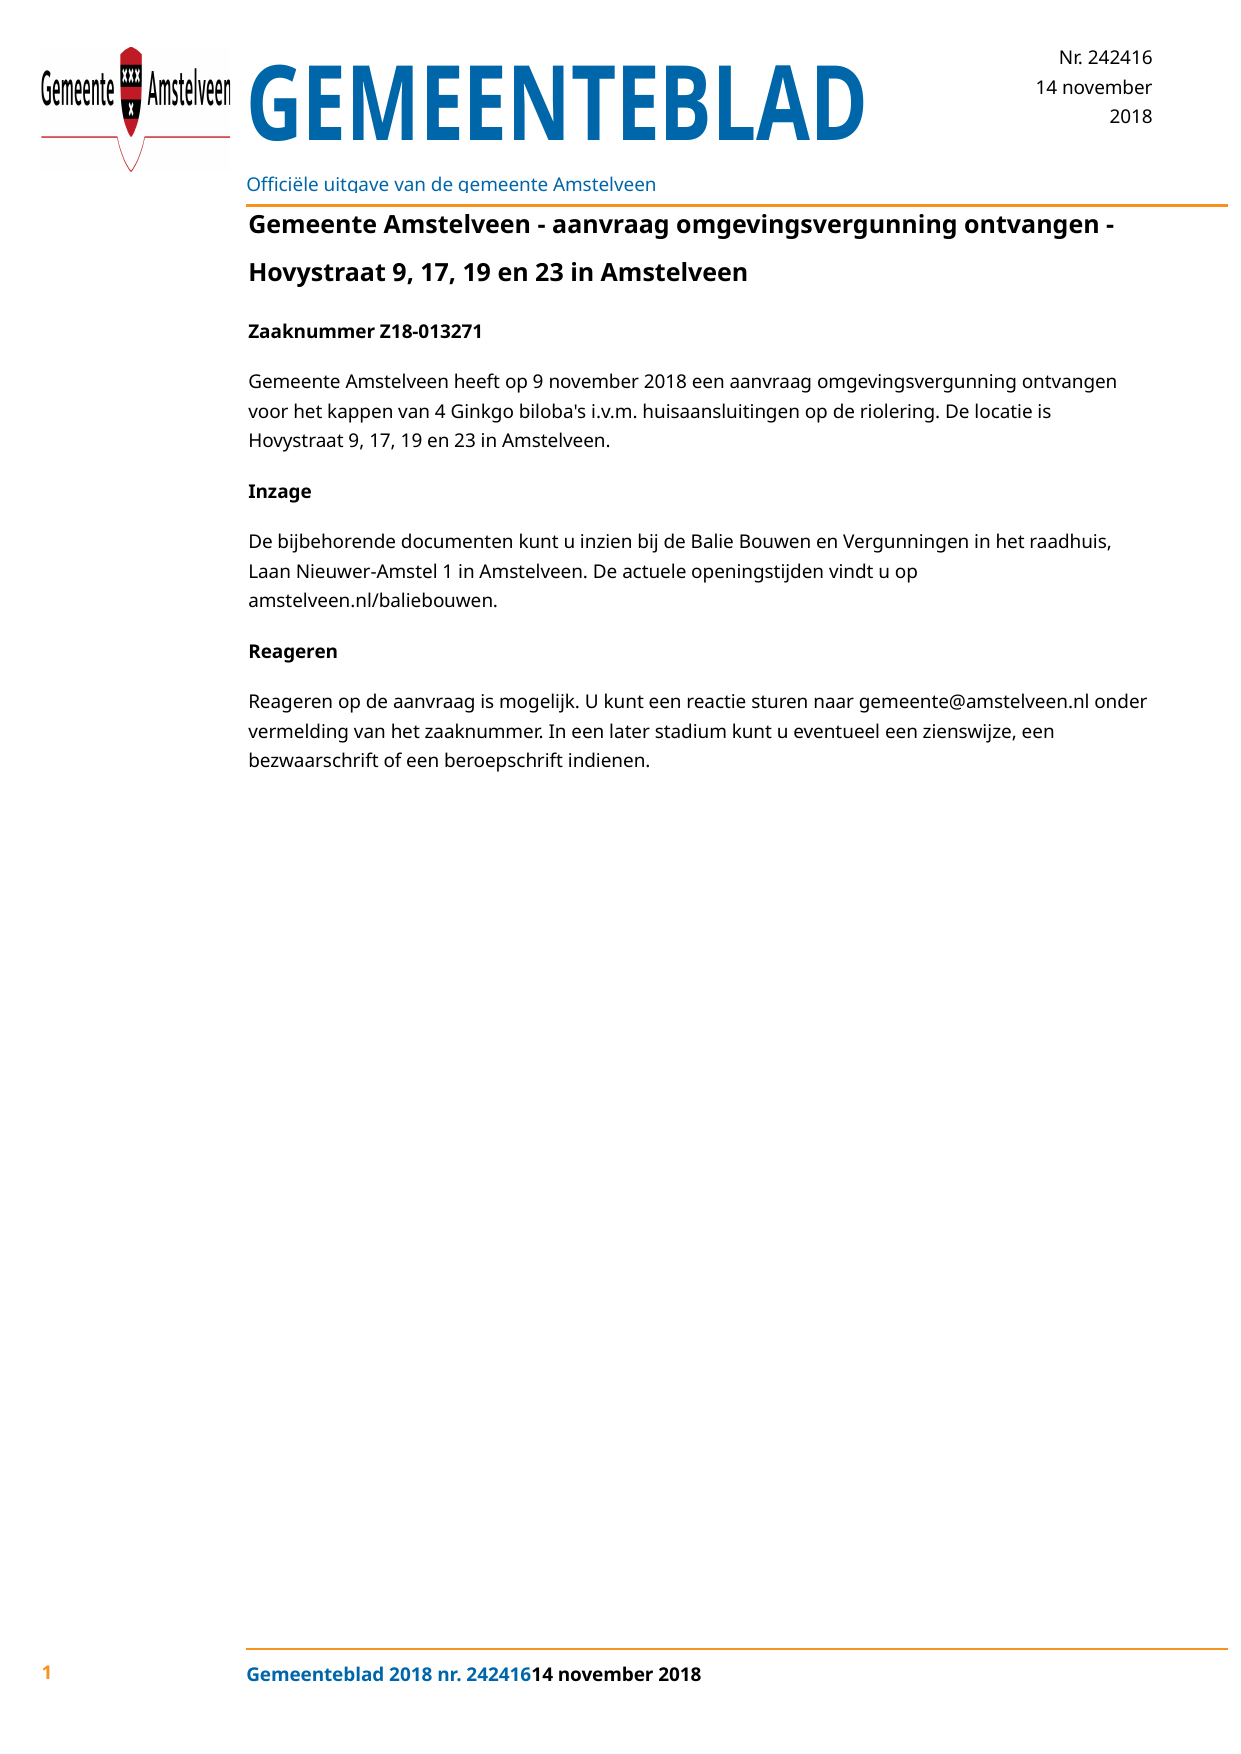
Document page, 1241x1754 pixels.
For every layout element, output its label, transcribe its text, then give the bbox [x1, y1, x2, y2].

text Zaaknummer Z18-013271 [248, 318, 1152, 344]
picture [41, 47, 231, 172]
text Inzage [248, 478, 1152, 504]
text De bijbehorende documenten kunt u inzien bij de Balie Bouwen en Vergunningen in het raadhuis, Laan Nieuwer-Amstel 1 in Amstelveen. De actuele openingstijden vindt u op amstelveen.nl/baliebouwen. [248, 528, 1152, 613]
text Reageren [248, 638, 1152, 664]
text Reageren op de aanvraag is mogelijk. U kunt een reactie sturen naar gemeente@amstelveen.nl onder vermelding van het zaaknummer. In een later stadium kunt u eventueel een zienswijze, een bezwaarschrift of een beroepschrift indienen. [248, 688, 1152, 773]
text Gemeente Amstelveen - aanvraag omgevingsvergunning ontvangen - Hovystraat 9, 17, 19 en 23 in Amstelveen [248, 207, 1152, 288]
text Gemeente Amstelveen heeft op 9 november 2018 een aanvraag omgevingsvergunning ontvangen voor het kappen van 4 Ginkgo biloba's i.v.m. huisaansluitingen op de riolering. De locatie is Hovystraat 9, 17, 19 en 23 in Amstelveen. [248, 368, 1152, 453]
